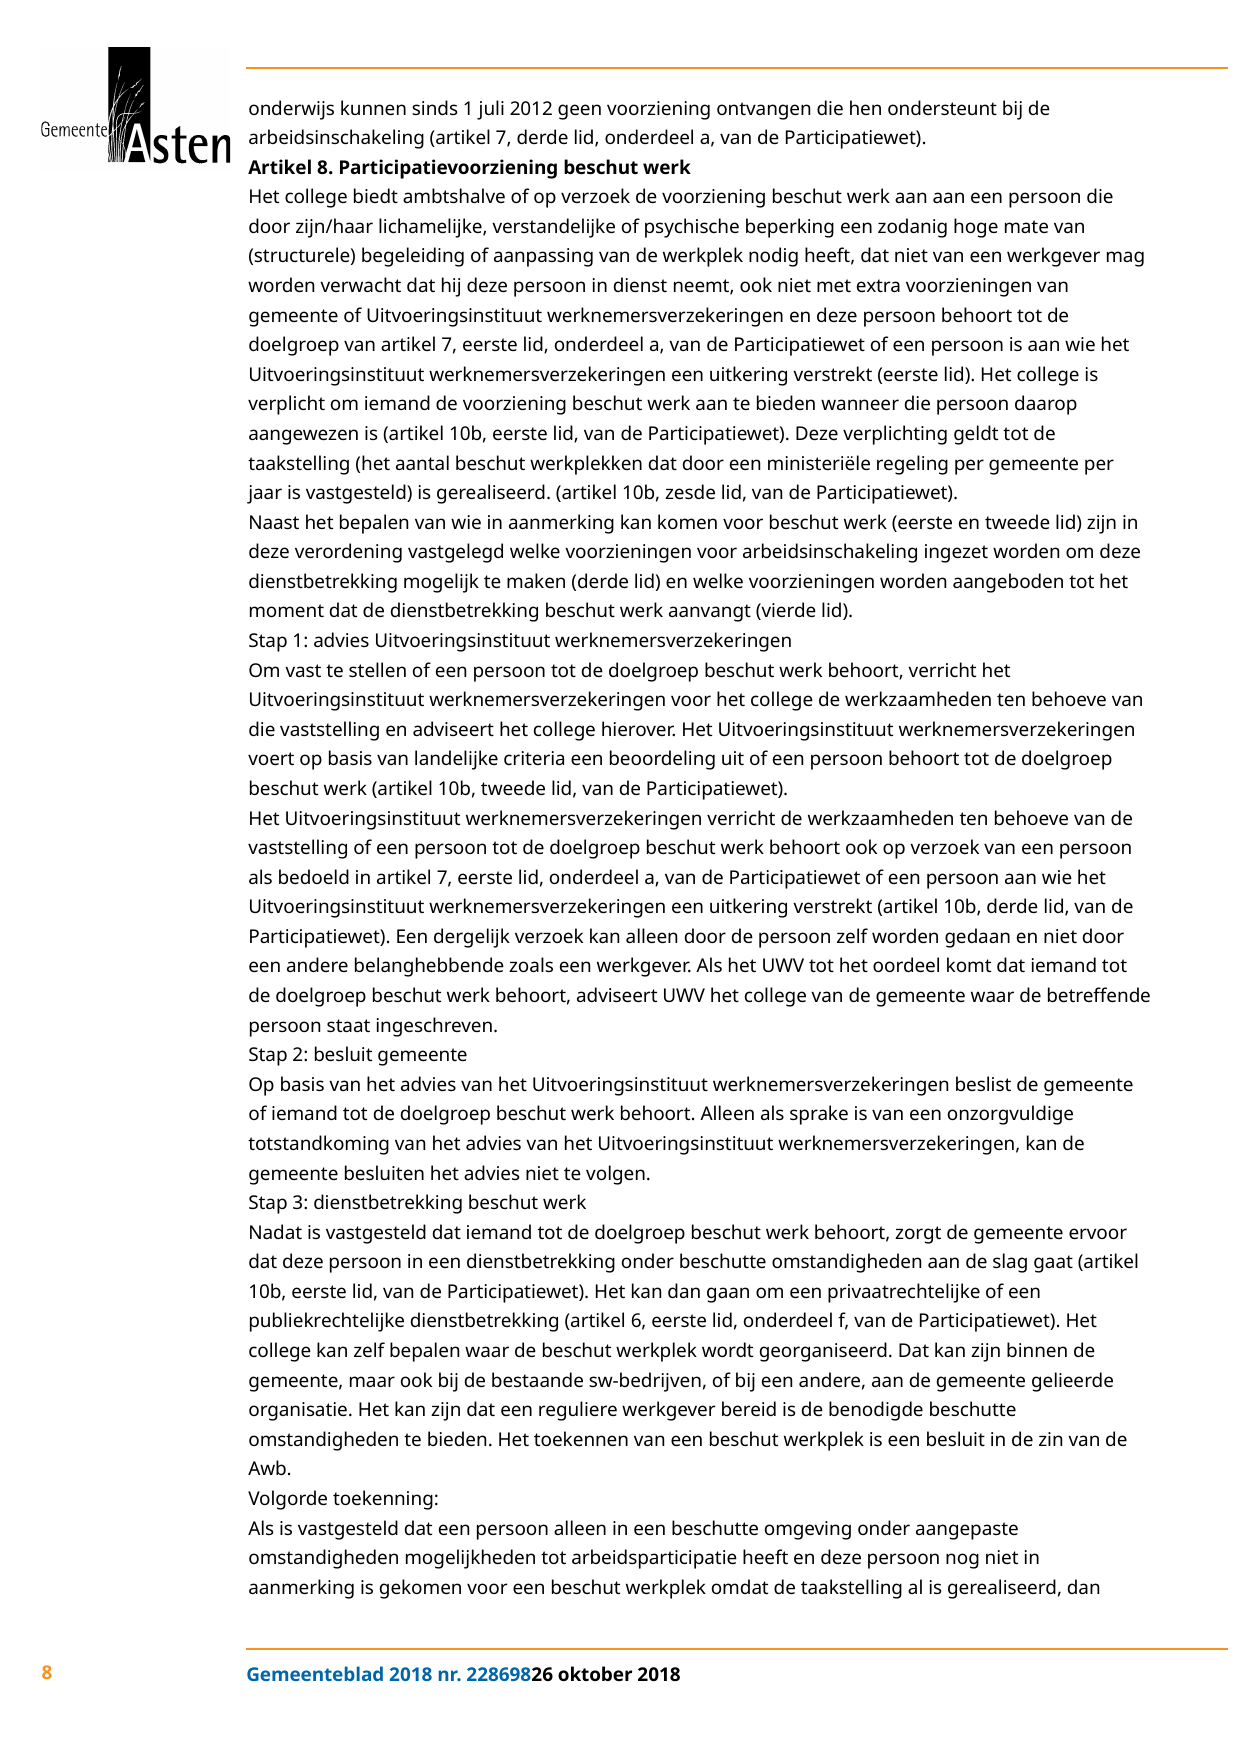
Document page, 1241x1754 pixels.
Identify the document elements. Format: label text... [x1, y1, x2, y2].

text onderwijs kunnen sinds 1 juli 2012 geen voorziening ontvangen die hen ondersteunt bij de arbeidsinschakeling (artikel 7, derde lid, onderdeel a, van de Participatiewet). [248, 95, 1152, 150]
text Het Uitvoeringsinstituut werknemersverzekeringen verricht de werkzaamheden ten behoeve van de vaststelling of een persoon tot de doelgroep beschut werk behoort ook op verzoek van een persoon als bedoeld in artikel 7, eerste lid, onderdeel a, van de Participatiewet of een persoon aan wie het Uitvoeringsinstituut werknemersverzekeringen een uitkering verstrekt (artikel 10b, derde lid, van de Participatiewet). Een dergelijk verzoek kan alleen door de persoon zelf worden gedaan en niet door een andere belanghebbende zoals een werkgever. Als het UWV tot het oordeel komt dat iemand tot de doelgroep beschut werk behoort, adviseert UWV het college van de gemeente waar de betreffende persoon staat ingeschreven. [248, 805, 1152, 1038]
text Volgorde toekenning: [248, 1485, 1152, 1511]
text Het college biedt ambtshalve of op verzoek de voorziening beschut werk aan aan een persoon die door zijn/haar lichamelijke, verstandelijke of psychische beperking een zodanig hoge mate van (structurele) begeleiding of aanpassing van de werkplek nodig heeft, dat niet van een werkgever mag worden verwacht dat hij deze persoon in dienst neemt, ook niet met extra voorzieningen van gemeente of Uitvoeringsinstituut werknemersverzekeringen en deze persoon behoort tot de doelgroep van artikel 7, eerste lid, onderdeel a, van de Participatiewet of een persoon is aan wie het Uitvoeringsinstituut werknemersverzekeringen een uitkering verstrekt (eerste lid). Het college is verplicht om iemand de voorziening beschut werk aan te bieden wanneer die persoon daarop aangewezen is (artikel 10b, eerste lid, van de Participatiewet). Deze verplichting geldt tot de taakstelling (het aantal beschut werkplekken dat door een ministeriële regeling per gemeente per jaar is vastgesteld) is gerealiseerd. (artikel 10b, zesde lid, van de Participatiewet). [248, 183, 1152, 505]
text Naast het bepalen van wie in aanmerking kan komen voor beschut werk (eerste en tweede lid) zijn in deze verordening vastgelegd welke voorzieningen voor arbeidsinschakeling ingezet worden om deze dienstbetrekking mogelijk te maken (derde lid) en welke voorzieningen worden aangeboden tot het moment dat de dienstbetrekking beschut werk aanvangt (vierde lid). [248, 509, 1152, 623]
text Op basis van het advies van het Uitvoeringsinstituut werknemersverzekeringen beslist de gemeente of iemand tot de doelgroep beschut werk behoort. Alleen als sprake is van een onzorgvuldige totstandkoming van het advies van het Uitvoeringsinstituut werknemersverzekeringen, kan de gemeente besluiten het advies niet te volgen. [248, 1071, 1152, 1186]
text Stap 1: advies Uitvoeringsinstituut werknemersverzekeringen [248, 627, 1152, 653]
text Als is vastgesteld dat een persoon alleen in een beschutte omgeving onder aangepaste omstandigheden mogelijkheden tot arbeidsparticipatie heeft en deze persoon nog niet in aanmerking is gekomen voor een beschut werkplek omdat de taakstelling al is gerealiseerd, dan [248, 1515, 1152, 1600]
text Artikel 8. Participatievoorziening beschut werk [248, 154, 1152, 180]
picture [41, 47, 231, 172]
text Nadat is vastgesteld dat iemand tot de doelgroep beschut werk behoort, zorgt de gemeente ervoor dat deze persoon in een dienstbetrekking onder beschutte omstandigheden aan de slag gaat (artikel 10b, eerste lid, van de Participatiewet). Het kan dan gaan om een privaatrechtelijke of een publiekrechtelijke dienstbetrekking (artikel 6, eerste lid, onderdeel f, van de Participatiewet). Het college kan zelf bepalen waar de beschut werkplek wordt georganiseerd. Dat kan zijn binnen de gemeente, maar ook bij de bestaande sw-bedrijven, of bij een andere, aan de gemeente gelieerde organisatie. Het kan zijn dat een reguliere werkgever bereid is de benodigde beschutte omstandigheden te bieden. Het toekennen van een beschut werkplek is een besluit in de zin van de Awb. [248, 1219, 1152, 1481]
text Stap 2: besluit gemeente [248, 1041, 1152, 1067]
text Stap 3: dienstbetrekking beschut werk [248, 1189, 1152, 1215]
text Om vast te stellen of een persoon tot de doelgroep beschut werk behoort, verricht het Uitvoeringsinstituut werknemersverzekeringen voor het college de werkzaamheden ten behoeve van die vaststelling en adviseert het college hierover. Het Uitvoeringsinstituut werknemersverzekeringen voert op basis van landelijke criteria een beoordeling uit of een persoon behoort tot de doelgroep beschut werk (artikel 10b, tweede lid, van de Participatiewet). [248, 657, 1152, 801]
